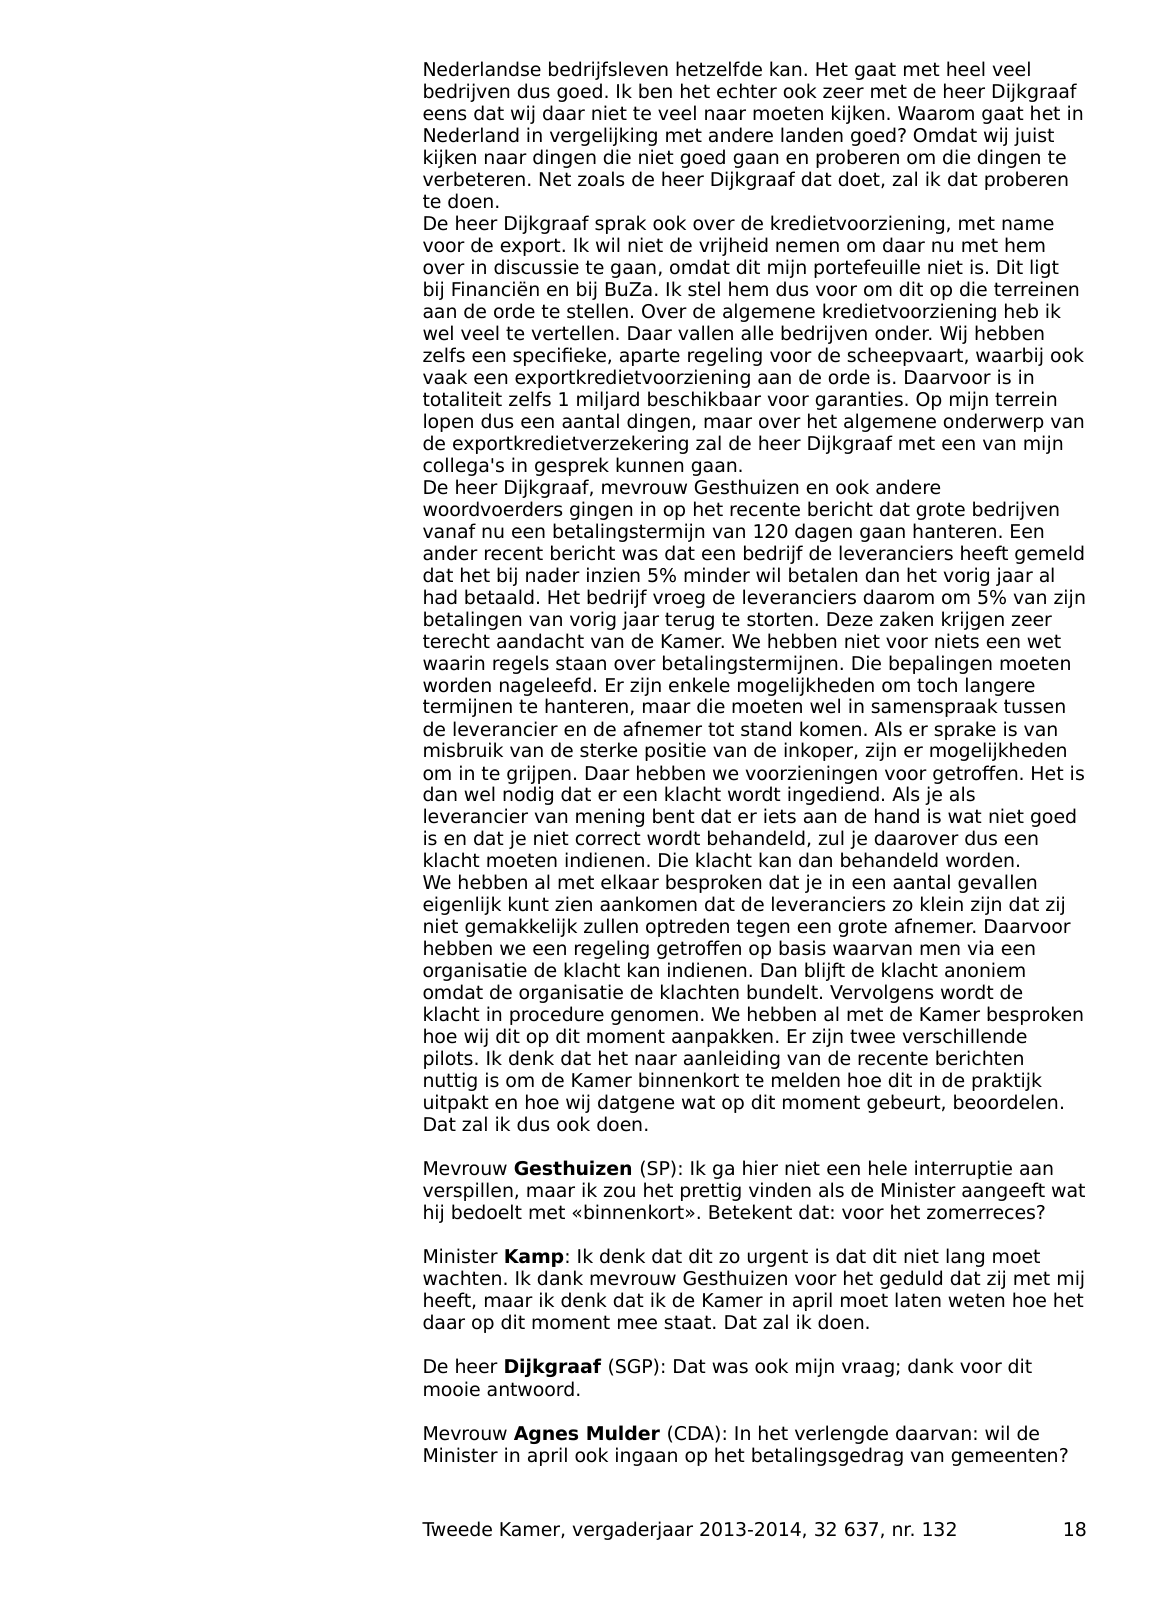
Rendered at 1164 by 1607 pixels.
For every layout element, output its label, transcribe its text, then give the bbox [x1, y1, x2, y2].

text Minister Kamp: Ik denk dat dit zo urgent is dat dit niet lang moet wachten. Ik dank mevrouw Gesthuizen voor het geduld dat zij met mij heeft, maar ik denk dat ik de Kamer in april moet laten weten hoe het daar op dit moment mee staat. Dat zal ik doen. [422, 1246, 1087, 1334]
text De heer Dijkgraaf sprak ook over de kredietvoorziening, met name voor de export. Ik wil niet de vrijheid nemen om daar nu met hem over in discussie te gaan, omdat dit mijn portefeuille niet is. Dit ligt bij Financiën en bij BuZa. Ik stel hem dus voor om dit op die terreinen aan de orde te stellen. Over de algemene kredietvoorziening heb ik wel veel te vertellen. Daar vallen alle bedrijven onder. Wij hebben zelfs een specifieke, aparte regeling voor de scheepvaart, waarbij ook vaak een exportkredietvoorziening aan de orde is. Daarvoor is in totaliteit zelfs 1 miljard beschikbaar voor garanties. Op mijn terrein lopen dus een aantal dingen, maar over het algemene onderwerp van de exportkredietverzekering zal de heer Dijkgraaf met een van mijn collega's in gesprek kunnen gaan. [422, 213, 1087, 477]
text De heer Dijkgraaf (SGP): Dat was ook mijn vraag; dank voor dit mooie antwoord. [422, 1356, 1087, 1400]
text Nederlandse bedrijfsleven hetzelfde kan. Het gaat met heel veel bedrijven dus goed. Ik ben het echter ook zeer met de heer Dijkgraaf eens dat wij daar niet te veel naar moeten kijken. Waarom gaat het in Nederland in vergelijking met andere landen goed? Omdat wij juist kijken naar dingen die niet goed gaan en proberen om die dingen te verbeteren. Net zoals de heer Dijkgraaf dat doet, zal ik dat proberen te doen. [422, 59, 1087, 213]
text De heer Dijkgraaf, mevrouw Gesthuizen en ook andere woordvoerders gingen in op het recente bericht dat grote bedrijven vanaf nu een betalingstermijn van 120 dagen gaan hanteren. Een ander recent bericht was dat een bedrijf de leveranciers heeft gemeld dat het bij nader inzien 5% minder wil betalen dan het vorig jaar al had betaald. Het bedrijf vroeg de leveranciers daarom om 5% van zijn betalingen van vorig jaar terug te storten. Deze zaken krijgen zeer terecht aandacht van de Kamer. We hebben niet voor niets een wet waarin regels staan over betalingstermijnen. Die bepalingen moeten worden nageleefd. Er zijn enkele mogelijkheden om toch langere termijnen te hanteren, maar die moeten wel in samenspraak tussen de leverancier en de afnemer tot stand komen. Als er sprake is van misbruik van de sterke positie van de inkoper, zijn er mogelijkheden om in te grijpen. Daar hebben we voorzieningen voor getroffen. Het is dan wel nodig dat er een klacht wordt ingediend. Als je als leverancier van mening bent dat er iets aan de hand is wat niet goed is en dat je niet correct wordt behandeld, zul je daarover dus een klacht moeten indienen. Die klacht kan dan behandeld worden. [422, 477, 1087, 872]
text Mevrouw Agnes Mulder (CDA): In het verlengde daarvan: wil de Minister in april ook ingaan op het betalingsgedrag van gemeenten? [422, 1423, 1087, 1467]
text Mevrouw Gesthuizen (SP): Ik ga hier niet een hele interruptie aan verspillen, maar ik zou het prettig vinden als de Minister aangeeft wat hij bedoelt met «binnenkort». Betekent dat: voor het zomerreces? [422, 1158, 1087, 1224]
text We hebben al met elkaar besproken dat je in een aantal gevallen eigenlijk kunt zien aankomen dat de leveranciers zo klein zijn dat zij niet gemakkelijk zullen optreden tegen een grote afnemer. Daarvoor hebben we een regeling getroffen op basis waarvan men via een organisatie de klacht kan indienen. Dan blijft de klacht anoniem omdat de organisatie de klachten bundelt. Vervolgens wordt de klacht in procedure genomen. We hebben al met de Kamer besproken hoe wij dit op dit moment aanpakken. Er zijn twee verschillende pilots. Ik denk dat het naar aanleiding van de recente berichten nuttig is om de Kamer binnenkort te melden hoe dit in de praktijk uitpakt en hoe wij datgene wat op dit moment gebeurt, beoordelen. Dat zal ik dus ook doen. [422, 872, 1087, 1136]
